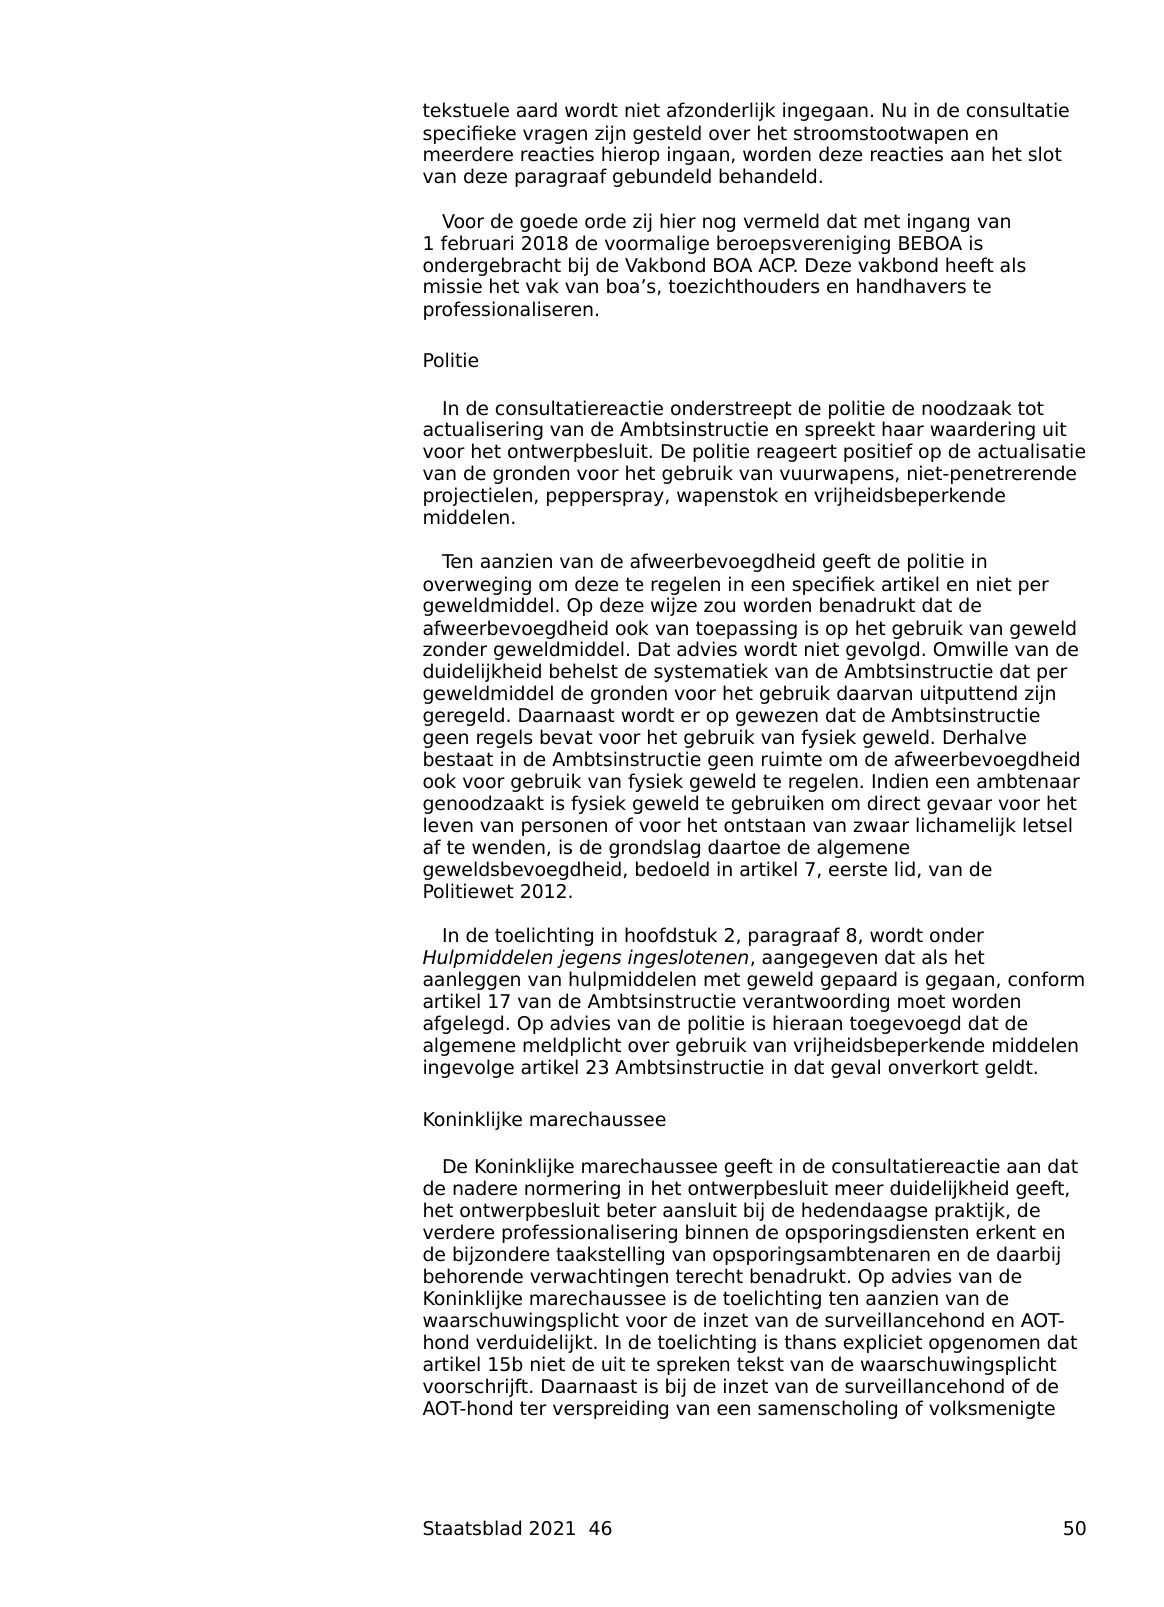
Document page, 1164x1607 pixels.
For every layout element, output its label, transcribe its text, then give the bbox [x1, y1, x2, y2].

subtitle Politie [422, 350, 1087, 372]
text Ten aanzien van de afweerbevoegdheid geeft de politie in overweging om deze te regelen in een specifiek artikel en niet per geweldmiddel. Op deze wijze zou worden benadrukt dat de afweerbevoegdheid ook van toepassing is op het gebruik van geweld zonder geweldmiddel. Dat advies wordt niet gevolgd. Omwille van de duidelijkheid behelst de systematiek van de Ambtsinstructie dat per geweldmiddel de gronden voor het gebruik daarvan uitputtend zijn geregeld. Daarnaast wordt er op gewezen dat de Ambtsinstructie geen regels bevat voor het gebruik van fysiek geweld. Derhalve bestaat in de Ambtsinstructie geen ruimte om de afweerbevoegdheid ook voor gebruik van fysiek geweld te regelen. Indien een ambtenaar genoodzaakt is fysiek geweld te gebruiken om direct gevaar voor het leven van personen of voor het ontstaan van zwaar lichamelijk letsel af te wenden, is de grondslag daartoe de algemene geweldsbevoegdheid, bedoeld in artikel 7, eerste lid, van de Politiewet 2012. [422, 551, 1087, 903]
text In de consultatiereactie onderstreept de politie de noodzaak tot actualisering van de Ambtsinstructie en spreekt haar waardering uit voor het ontwerpbesluit. De politie reageert positief op de actualisatie van de gronden voor het gebruik van vuurwapens, niet-penetrerende projectielen, pepperspray, wapenstok en vrijheidsbeperkende middelen. [422, 397, 1087, 529]
text tekstuele aard wordt niet afzonderlijk ingegaan. Nu in de consultatie specifieke vragen zijn gesteld over het stroomstootwapen en meerdere reacties hierop ingaan, worden deze reacties aan het slot van deze paragraaf gebundeld behandeld. [422, 100, 1087, 188]
text Voor de goede orde zij hier nog vermeld dat met ingang van 1 februari 2018 de voormalige beroepsvereniging BEBOA is ondergebracht bij de Vakbond BOA ACP. Deze vakbond heeft als missie het vak van boa’s, toezichthouders en handhavers te professionaliseren. [422, 211, 1087, 320]
text De Koninklijke marechaussee geeft in de consultatiereactie aan dat de nadere normering in het ontwerpbesluit meer duidelijkheid geeft, het ontwerpbesluit beter aansluit bij de hedendaagse praktijk, de verdere professionalisering binnen de opsporingsdiensten erkent en de bijzondere taakstelling van opsporingsambtenaren en de daarbij behorende verwachtingen terecht benadrukt. Op advies van de Koninklijke marechaussee is de toelichting ten aanzien van de waarschuwingsplicht voor de inzet van de surveillancehond en AOT-hond verduidelijkt. In de toelichting is thans expliciet opgenomen dat artikel 15b niet de uit te spreken tekst van de waarschuwingsplicht voorschrijft. Daarnaast is bij de inzet van de surveillancehond of de AOT-hond ter verspreiding van een samenscholing of volksmenigte [422, 1156, 1087, 1420]
subtitle Koninklijke marechaussee [422, 1109, 1087, 1131]
text In de toelichting in hoofdstuk 2, paragraaf 8, wordt onder Hulpmiddelen jegens ingeslotenen, aangegeven dat als het aanleggen van hulpmiddelen met geweld gepaard is gegaan, conform artikel 17 van de Ambtsinstructie verantwoording moet worden afgelegd. Op advies van de politie is hieraan toegevoegd dat de algemene meldplicht over gebruik van vrijheidsbeperkende middelen ingevolge artikel 23 Ambtsinstructie in dat geval onverkort geldt. [422, 925, 1087, 1079]
